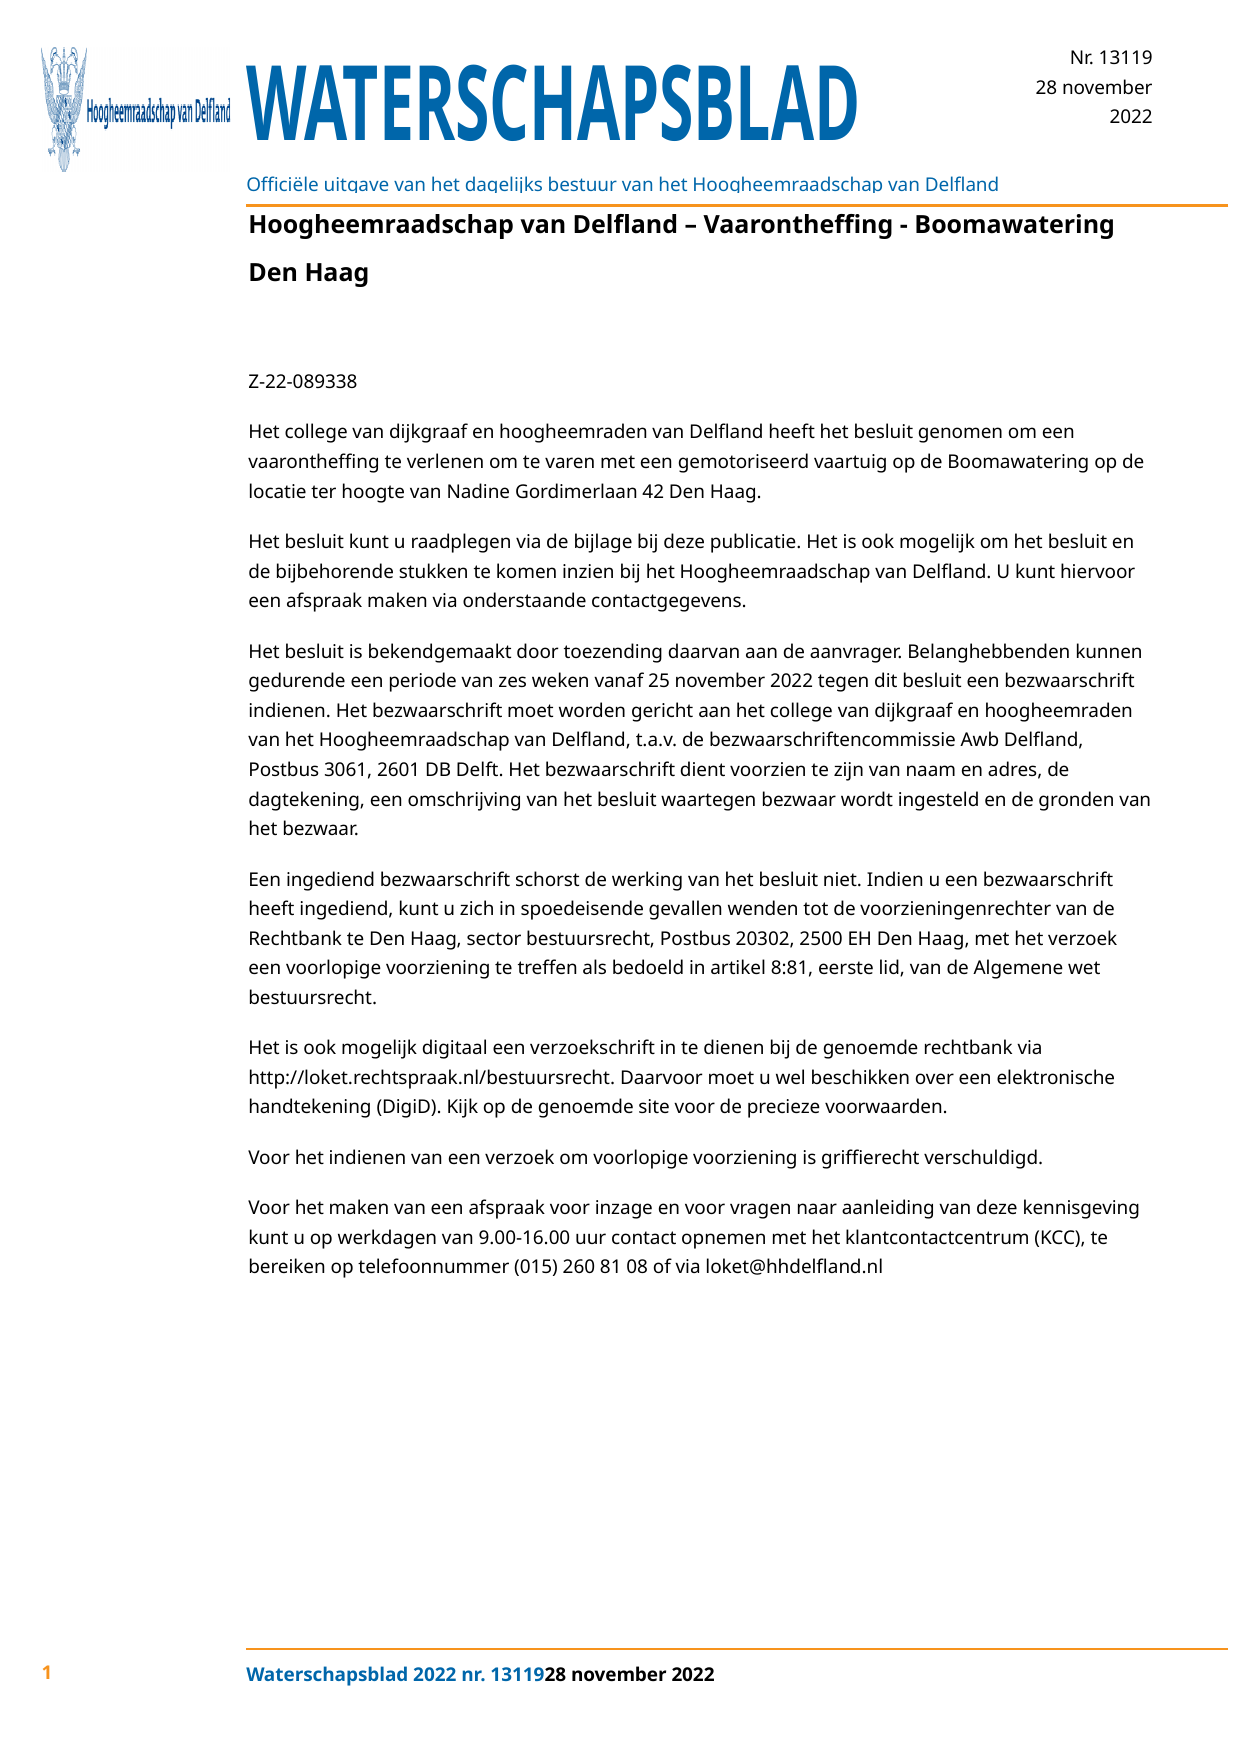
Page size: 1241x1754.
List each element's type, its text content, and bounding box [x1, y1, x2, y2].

text Hoogheemraadschap van Delfland – Vaarontheffing - Boomawatering Den Haag [248, 207, 1152, 288]
text Het besluit is bekendgemaakt door toezending daarvan aan de aanvrager. Belanghebbenden kunnen gedurende een periode van zes weken vanaf 25 november 2022 tegen dit besluit een bezwaarschrift indienen. Het bezwaarschrift moet worden gericht aan het college van dijkgraaf en hoogheemraden van het Hoogheemraadschap van Delfland, t.a.v. de bezwaarschriftencommissie Awb Delfland, Postbus 3061, 2601 DB Delft. Het bezwaarschrift dient voorzien te zijn van naam en adres, de dagtekening, een omschrijving van het besluit waartegen bezwaar wordt ingesteld en de gronden van het bezwaar. [248, 638, 1152, 841]
text Het college van dijkgraaf en hoogheemraden van Delfland heeft het besluit genomen om een vaarontheffing te verlenen om te varen met een gemotoriseerd vaartuig op de Boomawatering op de locatie ter hoogte van Nadine Gordimerlaan 42 Den Haag. [248, 419, 1152, 504]
text Een ingediend bezwaarschrift schorst de werking van het besluit niet. Indien u een bezwaarschrift heeft ingediend, kunt u zich in spoedeisende gevallen wenden tot de voorzieningenrechter van de Rechtbank te Den Haag, sector bestuursrecht, Postbus 20302, 2500 EH Den Haag, met het verzoek een voorlopige voorziening te treffen als bedoeld in artikel 8:81, eerste lid, van de Algemene wet bestuursrecht. [248, 866, 1152, 1010]
text Voor het indienen van een verzoek om voorlopige voorziening is griffierecht verschuldigd. [248, 1144, 1152, 1170]
text Z-22-089338 [248, 368, 1152, 394]
text Voor het maken van een afspraak voor inzage en voor vragen naar aanleiding van deze kennisgeving kunt u op werkdagen van 9.00-16.00 uur contact opnemen met het klantcontactcentrum (KCC), te bereiken op telefoonnummer (015) 260 81 08 of via loket@hhdelfland.nl [248, 1194, 1152, 1279]
text Het besluit kunt u raadplegen via de bijlage bij deze publicatie. Het is ook mogelijk om het besluit en de bijbehorende stukken te komen inzien bij het Hoogheemraadschap van Delfland. U kunt hiervoor een afspraak maken via onderstaande contactgegevens. [248, 528, 1152, 613]
picture [41, 47, 231, 172]
text Het is ook mogelijk digitaal een verzoekschrift in te dienen bij de genoemde rechtbank via http://loket.rechtspraak.nl/bestuursrecht. Daarvoor moet u wel beschikken over een elektronische handtekening (DigiD). Kijk op de genoemde site voor de precieze voorwaarden. [248, 1034, 1152, 1119]
